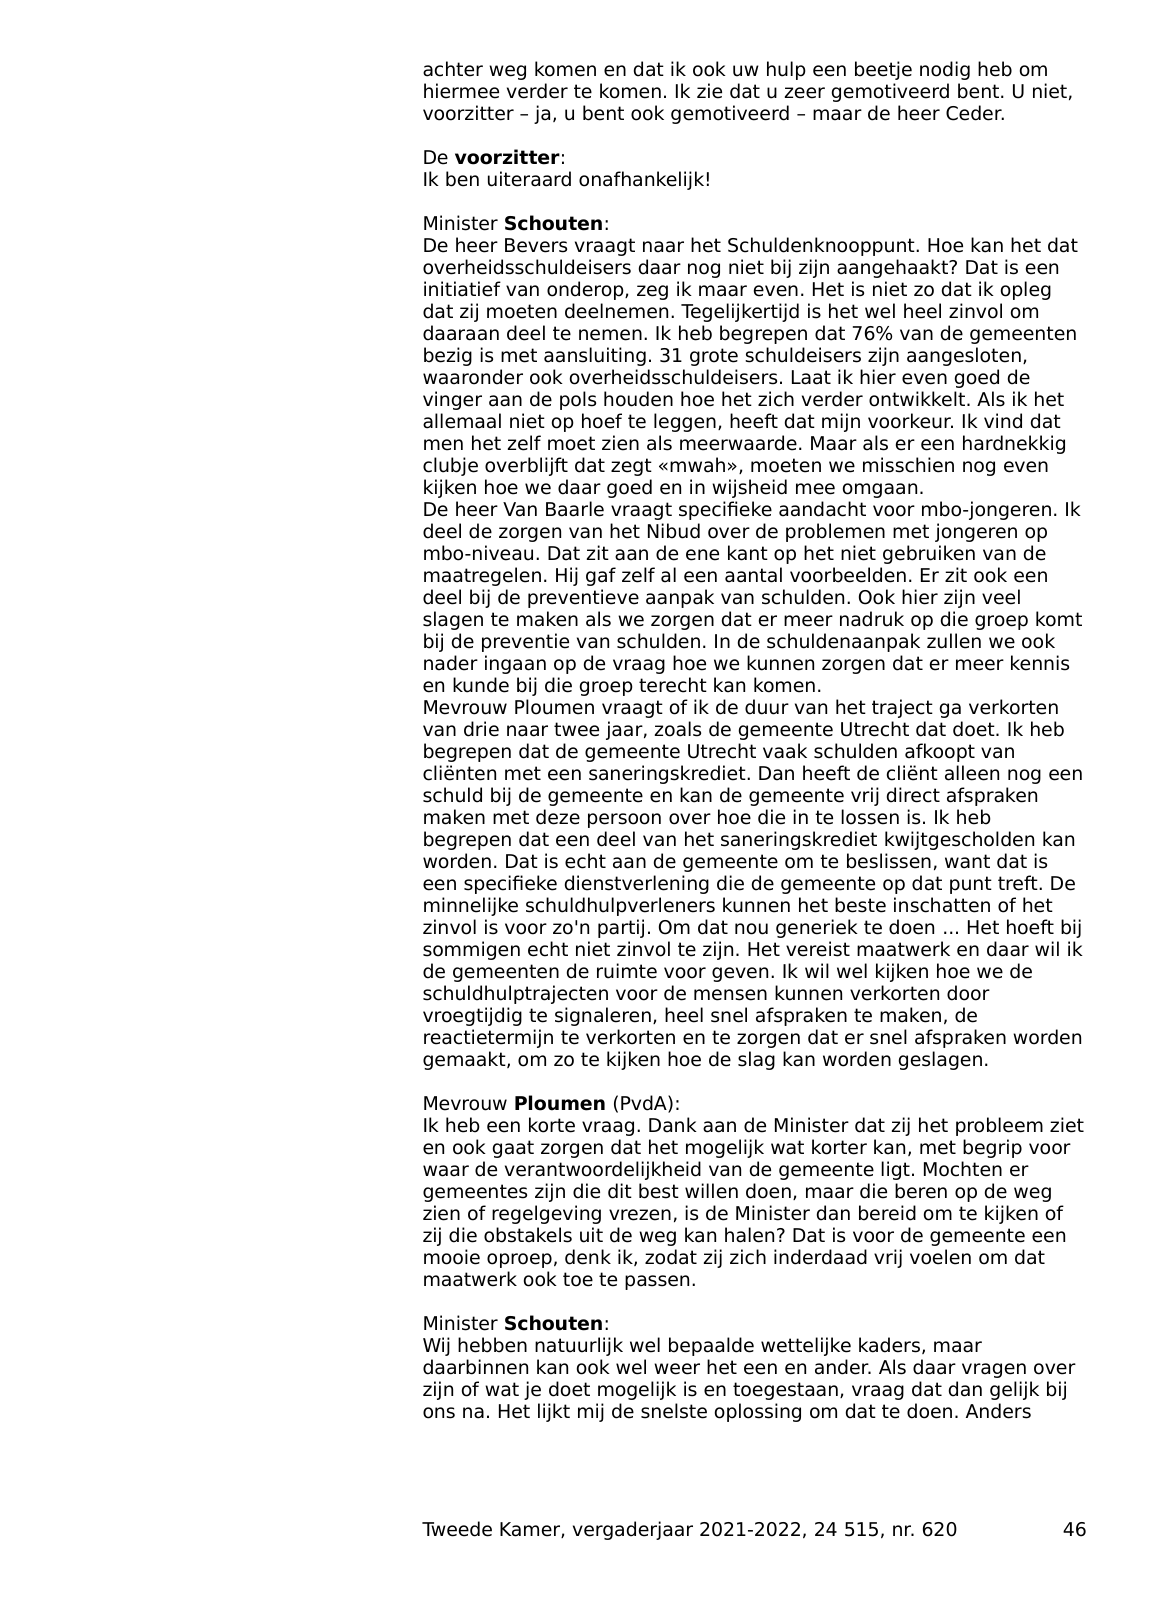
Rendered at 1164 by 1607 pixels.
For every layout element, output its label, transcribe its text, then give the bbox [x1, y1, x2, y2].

text De heer Bevers vraagt naar het Schuldenknooppunt. Hoe kan het dat overheidsschuldeisers daar nog niet bij zijn aangehaakt? Dat is een initiatief van onderop, zeg ik maar even. Het is niet zo dat ik opleg dat zij moeten deelnemen. Tegelijkertijd is het wel heel zinvol om daaraan deel te nemen. Ik heb begrepen dat 76% van de gemeenten bezig is met aansluiting. 31 grote schuldeisers zijn aangesloten, waaronder ook overheidsschuldeisers. Laat ik hier even goed de vinger aan de pols houden hoe het zich verder ontwikkelt. Als ik het allemaal niet op hoef te leggen, heeft dat mijn voorkeur. Ik vind dat men het zelf moet zien als meerwaarde. Maar als er een hardnekkig clubje overblijft dat zegt «mwah», moeten we misschien nog even kijken hoe we daar goed en in wijsheid mee omgaan. [422, 235, 1087, 499]
text De voorzitter: [422, 147, 1087, 169]
text Wij hebben natuurlijk wel bepaalde wettelijke kaders, maar daarbinnen kan ook wel weer het een en ander. Als daar vragen over zijn of wat je doet mogelijk is en toegestaan, vraag dat dan gelijk bij ons na. Het lijkt mij de snelste oplossing om dat te doen. Anders [422, 1335, 1087, 1423]
text Mevrouw Ploumen (PvdA): [422, 1093, 1087, 1115]
text De heer Van Baarle vraagt specifieke aandacht voor mbo-jongeren. Ik deel de zorgen van het Nibud over de problemen met jongeren op mbo-niveau. Dat zit aan de ene kant op het niet gebruiken van de maatregelen. Hij gaf zelf al een aantal voorbeelden. Er zit ook een deel bij de preventieve aanpak van schulden. Ook hier zijn veel slagen te maken als we zorgen dat er meer nadruk op die groep komt bij de preventie van schulden. In de schuldenaanpak zullen we ook nader ingaan op de vraag hoe we kunnen zorgen dat er meer kennis en kunde bij die groep terecht kan komen. [422, 499, 1087, 697]
text Ik ben uiteraard onafhankelijk! [422, 169, 1087, 191]
text Minister Schouten: [422, 1313, 1087, 1335]
text achter weg komen en dat ik ook uw hulp een beetje nodig heb om hiermee verder te komen. Ik zie dat u zeer gemotiveerd bent. U niet, voorzitter – ja, u bent ook gemotiveerd – maar de heer Ceder. [422, 59, 1087, 125]
text Ik heb een korte vraag. Dank aan de Minister dat zij het probleem ziet en ook gaat zorgen dat het mogelijk wat korter kan, met begrip voor waar de verantwoordelijkheid van de gemeente ligt. Mochten er gemeentes zijn die dit best willen doen, maar die beren op de weg zien of regelgeving vrezen, is de Minister dan bereid om te kijken of zij die obstakels uit de weg kan halen? Dat is voor de gemeente een mooie oproep, denk ik, zodat zij zich inderdaad vrij voelen om dat maatwerk ook toe te passen. [422, 1115, 1087, 1291]
text Minister Schouten: [422, 213, 1087, 235]
text Mevrouw Ploumen vraagt of ik de duur van het traject ga verkorten van drie naar twee jaar, zoals de gemeente Utrecht dat doet. Ik heb begrepen dat de gemeente Utrecht vaak schulden afkoopt van cliënten met een saneringskrediet. Dan heeft de cliënt alleen nog een schuld bij de gemeente en kan de gemeente vrij direct afspraken maken met deze persoon over hoe die in te lossen is. Ik heb begrepen dat een deel van het saneringskrediet kwijtgescholden kan worden. Dat is echt aan de gemeente om te beslissen, want dat is een specifieke dienstverlening die de gemeente op dat punt treft. De minnelijke schuldhulpverleners kunnen het beste inschatten of het zinvol is voor zo'n partij. Om dat nou generiek te doen ... Het hoeft bij sommigen echt niet zinvol te zijn. Het vereist maatwerk en daar wil ik de gemeenten de ruimte voor geven. Ik wil wel kijken hoe we de schuldhulptrajecten voor de mensen kunnen verkorten door vroegtijdig te signaleren, heel snel afspraken te maken, de reactietermijn te verkorten en te zorgen dat er snel afspraken worden gemaakt, om zo te kijken hoe de slag kan worden geslagen. [422, 697, 1087, 1071]
